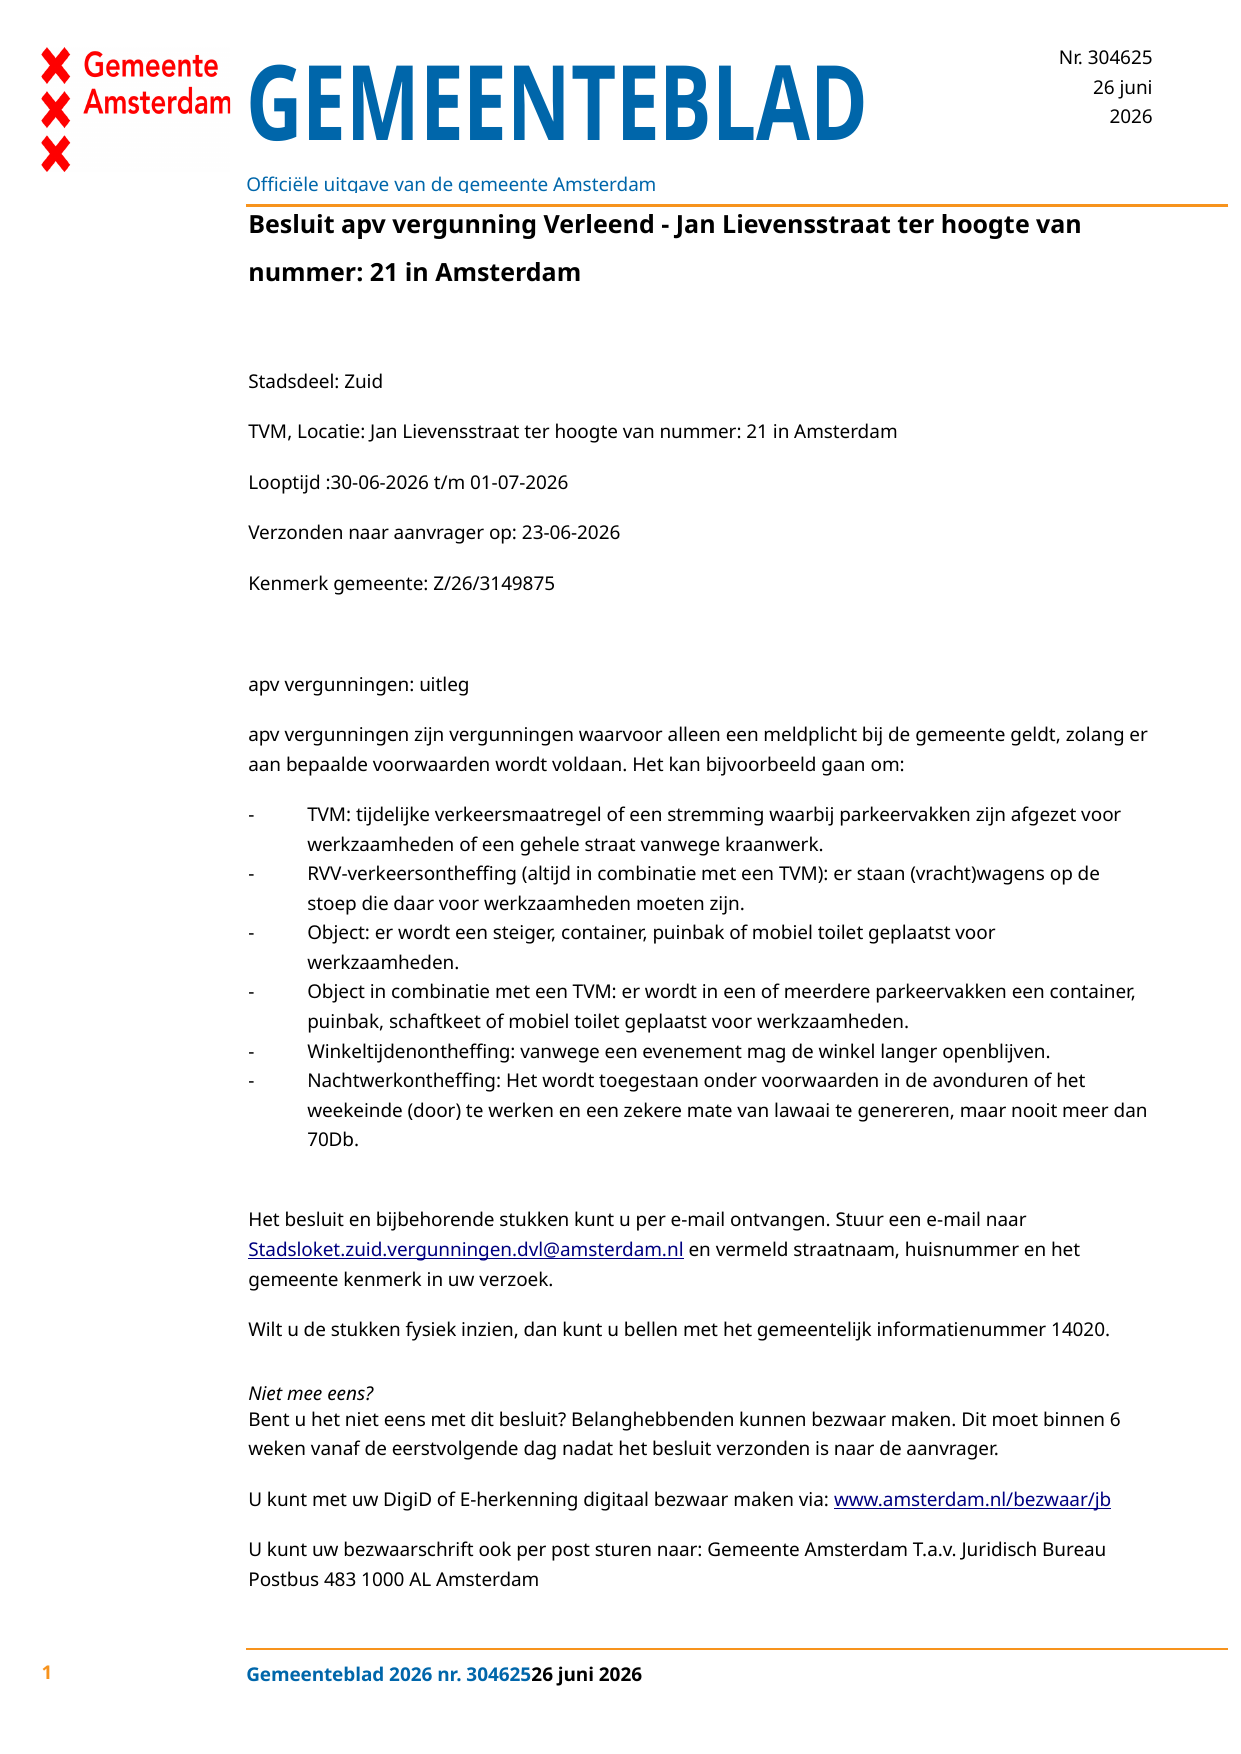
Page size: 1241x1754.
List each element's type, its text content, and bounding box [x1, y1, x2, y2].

text Wilt u de stukken fysiek inzien, dan kunt u bellen met het gemeentelijk informatienummer 14020. [248, 1316, 1152, 1342]
list TVM: tijdelijke verkeersmaatregel of een stremming waarbij parkeervakken zijn afgezet voor werkzaamheden of een gehele straat vanwege kraanwerk. [248, 801, 1152, 857]
text U kunt met uw DigiD of E-herkenning digitaal bezwaar maken via: www.amsterdam.nl/bezwaar/jb [248, 1486, 1152, 1512]
text Looptijd :30-06-2026 t/m 01-07-2026 [248, 469, 1152, 495]
text TVM, Locatie: Jan Lievensstraat ter hoogte van nummer: 21 in Amsterdam [248, 419, 1152, 444]
text Het besluit en bijbehorende stukken kunt u per e-mail ontvangen. Stuur een e-mail naar Stadsloket.zuid.vergunningen.dvl@amsterdam.nl en vermeld straatnaam, huisnummer en het gemeente kenmerk in uw verzoek. [248, 1207, 1152, 1292]
picture [41, 47, 231, 172]
list Object in combinatie met een TVM: er wordt in een of meerdere parkeervakken een container, puinbak, schaftkeet of mobiel toilet geplaatst voor werkzaamheden. [248, 979, 1152, 1034]
text apv vergunningen zijn vergunningen waarvoor alleen een meldplicht bij de gemeente geldt, zolang er aan bepaalde voorwaarden wordt voldaan. Het kan bijvoorbeeld gaan om: [248, 721, 1152, 777]
list RVV-verkeersontheffing (altijd in combinatie met een TVM): er staan (vracht)wagens op de stoep die daar voor werkzaamheden moeten zijn. [248, 860, 1152, 916]
list Nachtwerkontheffing: Het wordt toegestaan onder voorwaarden in de avonduren of het weekeinde (door) te werken en een zekere mate van lawaai te genereren, maar nooit meer dan 70Db. [248, 1067, 1152, 1152]
text apv vergunningen: uitleg [248, 671, 1152, 697]
list Object: er wordt een steiger, container, puinbak of mobiel toilet geplaatst voor werkzaamheden. [248, 919, 1152, 975]
text Bent u het niet eens met dit besluit? Belanghebbenden kunnen bezwaar maken. Dit moet binnen 6 weken vanaf de eerstvolgende dag nadat het besluit verzonden is naar de aanvrager. [248, 1406, 1152, 1461]
text Besluit apv vergunning Verleend - Jan Lievensstraat ter hoogte van nummer: 21 in Amsterdam [248, 207, 1152, 288]
text U kunt uw bezwaarschrift ook per post sturen naar: Gemeente Amsterdam T.a.v. Juridisch Bureau Postbus 483 1000 AL Amsterdam [248, 1536, 1152, 1592]
text Stadsdeel: Zuid [248, 368, 1152, 394]
list Winkeltijdenontheffing: vanwege een evenement mag de winkel langer openblijven. [248, 1038, 1152, 1064]
text Kenmerk gemeente: Z/26/3149875 [248, 570, 1152, 596]
text Verzonden naar aanvrager op: 23-06-2026 [248, 519, 1152, 545]
text Niet mee eens? [248, 1380, 1152, 1406]
